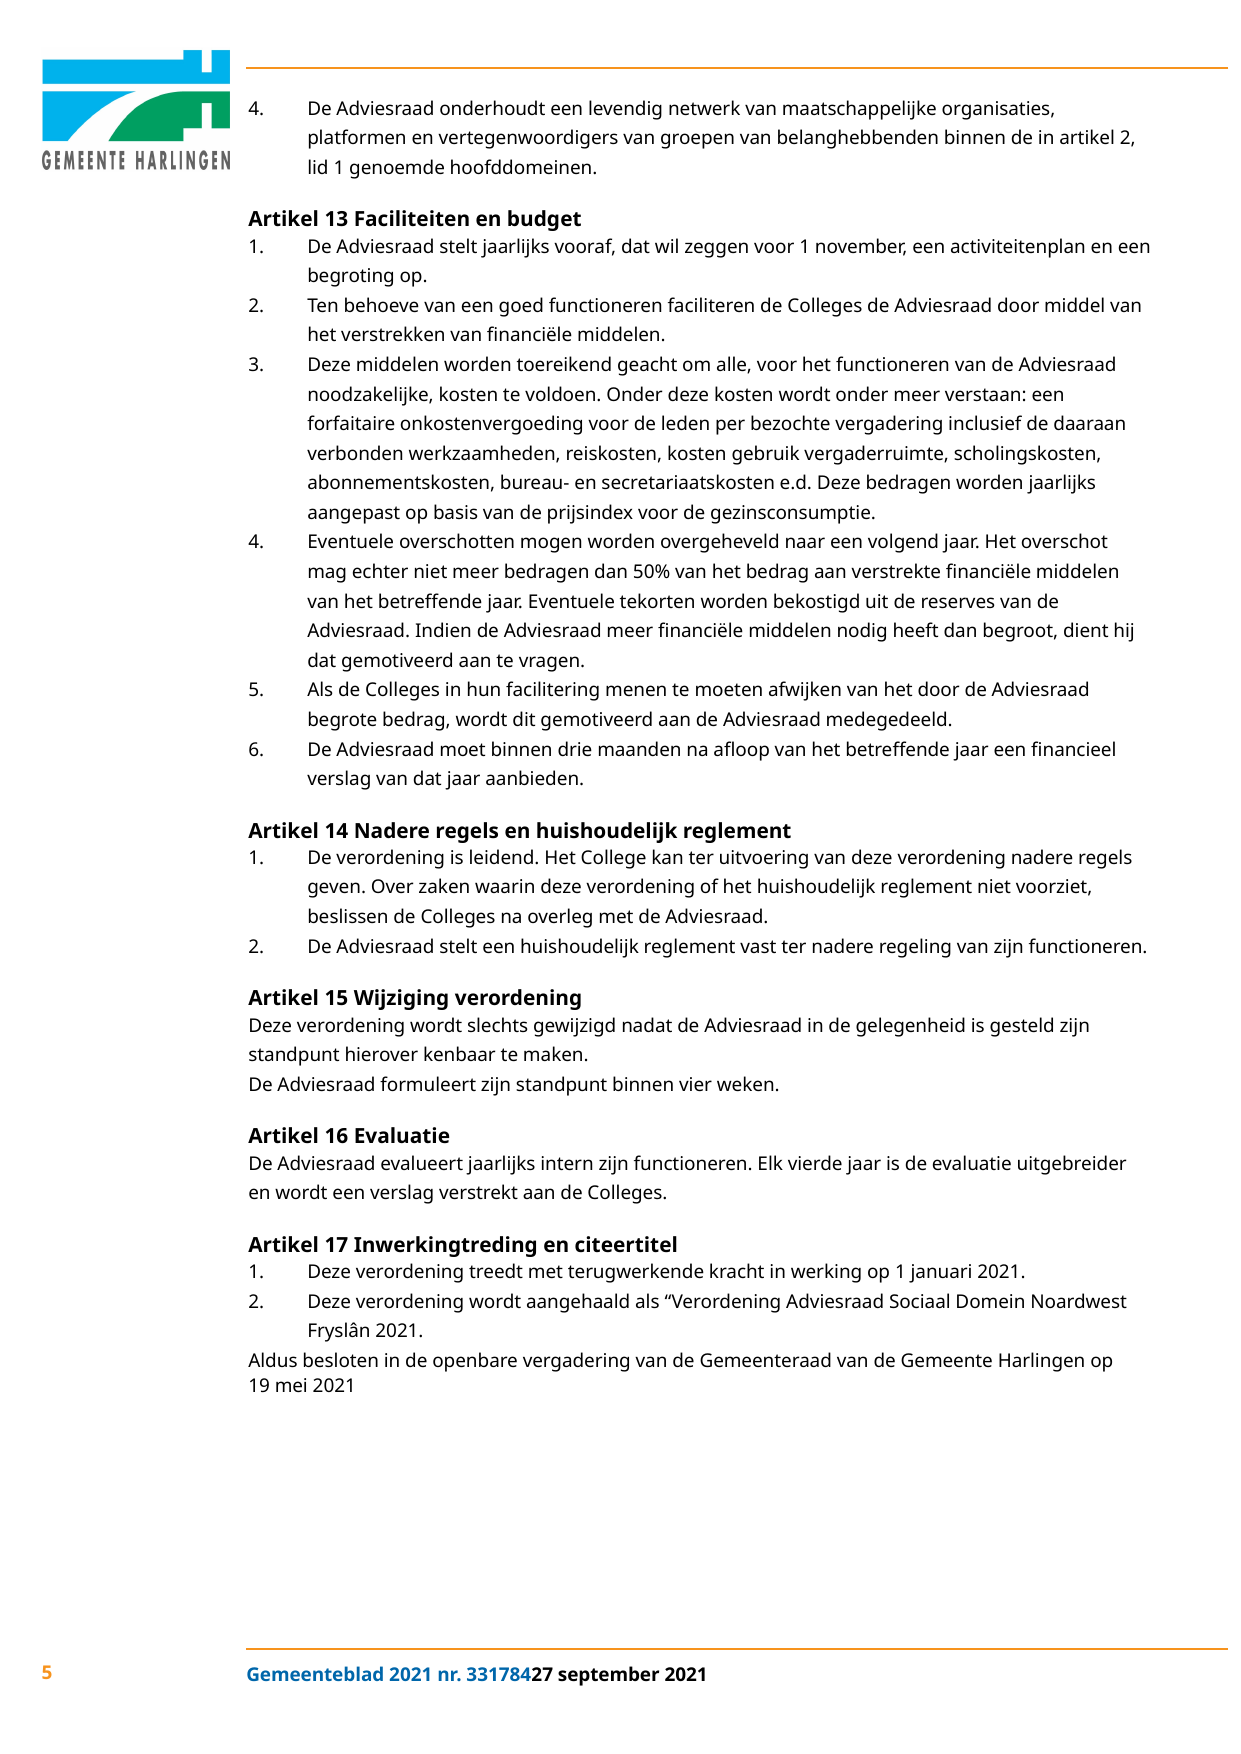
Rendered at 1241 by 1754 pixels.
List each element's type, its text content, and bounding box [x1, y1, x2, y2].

list De Adviesraad stelt jaarlijks vooraf, dat wil zeggen voor 1 november, een activiteitenplan en een begroting op. [248, 233, 1152, 288]
list Deze middelen worden toereikend geacht om alle, voor het functioneren van de Adviesraad noodzakelijke, kosten te voldoen. Onder deze kosten wordt onder meer verstaan: een forfaitaire onkostenvergoeding voor de leden per bezochte vergadering inclusief de daaraan verbonden werkzaamheden, reiskosten, kosten gebruik vergaderruimte, scholingskosten, abonnementskosten, bureau- en secretariaatskosten e.d. Deze bedragen worden jaarlijks aangepast op basis van de prijsindex voor de gezinsconsumptie. [248, 351, 1152, 525]
text Artikel 13 Faciliteiten en budget [248, 204, 1152, 233]
text Artikel 17 Inwerkingtreding en citeertitel [248, 1230, 1152, 1258]
list Eventuele overschotten mogen worden overgeheveld naar een volgend jaar. Het overschot mag echter niet meer bedragen dan 50% van het bedrag aan verstrekte financiële middelen van het betreffende jaar. Eventuele tekorten worden bekostigd uit de reserves van de Adviesraad. Indien de Adviesraad meer financiële middelen nodig heeft dan begroot, dient hij dat gemotiveerd aan te vragen. [248, 529, 1152, 673]
text De Adviesraad formuleert zijn standpunt binnen vier weken. [248, 1071, 1152, 1097]
text Deze verordening wordt slechts gewijzigd nadat de Adviesraad in de gelegenheid is gesteld zijn standpunt hierover kenbaar te maken. [248, 1012, 1152, 1067]
text De Adviesraad evalueert jaarlijks intern zijn functioneren. Elk vierde jaar is de evaluatie uitgebreider en wordt een verslag verstrekt aan de Colleges. [248, 1150, 1152, 1205]
list Deze verordening wordt aangehaald als “Verordening Adviesraad Sociaal Domein Noardwest Fryslân 2021. [248, 1288, 1152, 1343]
text Artikel 15 Wijziging verordening [248, 983, 1152, 1012]
text Artikel 14 Nadere regels en huishoudelijk reglement [248, 816, 1152, 844]
list De Adviesraad stelt een huishoudelijk reglement vast ter nadere regeling van zijn functioneren. [248, 933, 1152, 959]
text Artikel 16 Evaluatie [248, 1121, 1152, 1150]
list Ten behoeve van een goed functioneren faciliteren de Colleges de Adviesraad door middel van het verstrekken van financiële middelen. [248, 292, 1152, 347]
list De verordening is leidend. Het College kan ter uitvoering van deze verordening nadere regels geven. Over zaken waarin deze verordening of het huishoudelijk reglement niet voorziet, beslissen de Colleges na overleg met de Adviesraad. [248, 844, 1152, 929]
list Als de Colleges in hun facilitering menen te moeten afwijken van het door de Adviesraad begrote bedrag, wordt dit gemotiveerd aan de Adviesraad medegedeeld. [248, 677, 1152, 732]
list De Adviesraad onderhoudt een levendig netwerk van maatschappelijke organisaties, platformen en vertegenwoordigers van groepen van belanghebbenden binnen de in artikel 2, lid 1 genoemde hoofddomeinen. [248, 95, 1152, 180]
picture [41, 47, 231, 172]
list Deze verordening treedt met terugwerkende kracht in werking op 1 januari 2021. [248, 1258, 1152, 1284]
list De Adviesraad moet binnen drie maanden na afloop van het betreffende jaar een financieel verslag van dat jaar aanbieden. [248, 736, 1152, 791]
text Aldus besloten in de openbare vergadering van de Gemeenteraad van de Gemeente Harlingen op 19 mei 2021 [248, 1347, 1152, 1398]
